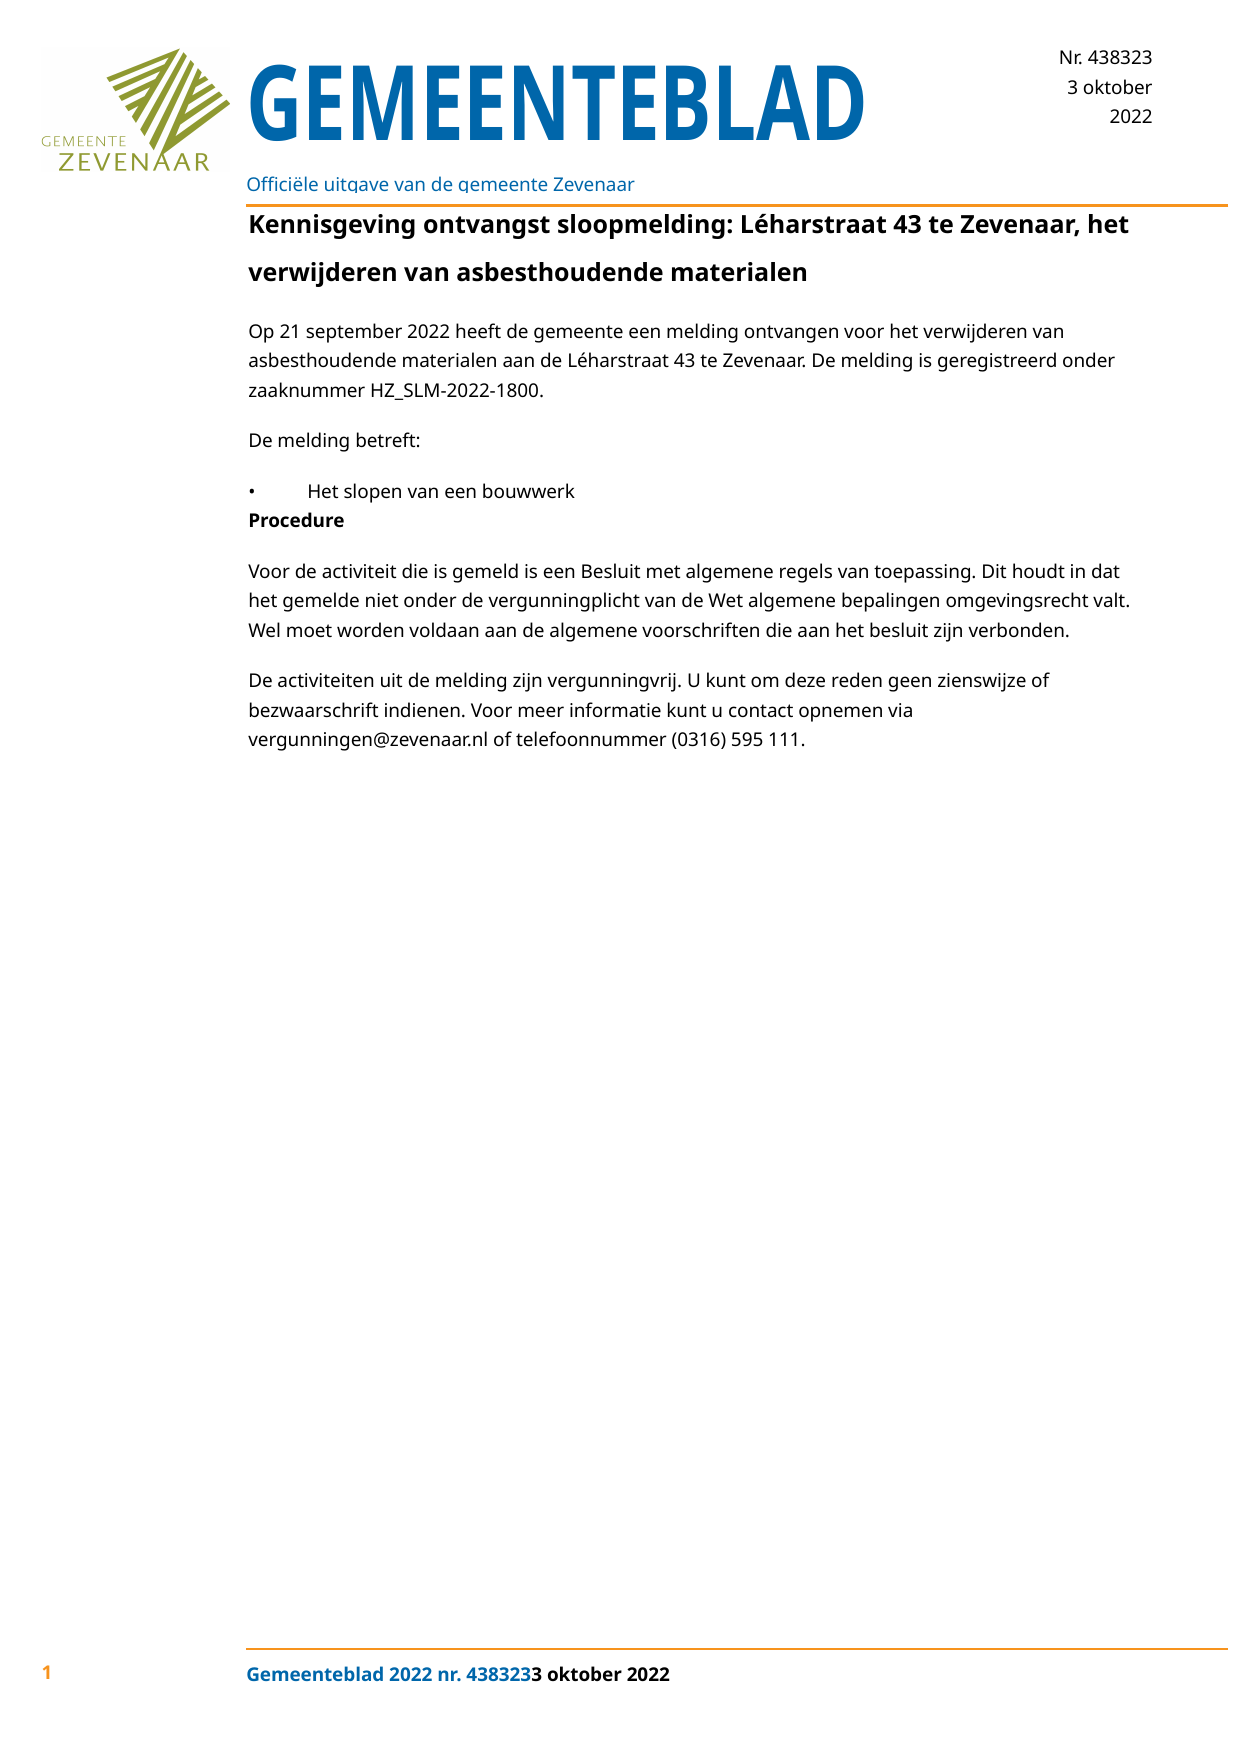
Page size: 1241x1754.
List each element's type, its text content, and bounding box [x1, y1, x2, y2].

picture [41, 47, 231, 172]
text Procedure [248, 507, 1152, 533]
list Het slopen van een bouwwerk [248, 478, 1152, 504]
text De activiteiten uit de melding zijn vergunningvrij. U kunt om deze reden geen zienswijze of bezwaarschrift indienen. Voor meer informatie kunt u contact opnemen via vergunningen@zevenaar.nl of telefoonnummer (0316) 595 111. [248, 667, 1152, 752]
text De melding betreft: [248, 427, 1152, 453]
text Op 21 september 2022 heeft de gemeente een melding ontvangen voor het verwijderen van asbesthoudende materialen aan de Léharstraat 43 te Zevenaar. De melding is geregistreerd onder zaaknummer HZ_SLM-2022-1800. [248, 318, 1152, 403]
text Kennisgeving ontvangst sloopmelding: Léharstraat 43 te Zevenaar, het verwijderen van asbesthoudende materialen [248, 207, 1152, 288]
text Voor de activiteit die is gemeld is een Besluit met algemene regels van toepassing. Dit houdt in dat het gemelde niet onder de vergunningplicht van de Wet algemene bepalingen omgevingsrecht valt. Wel moet worden voldaan aan de algemene voorschriften die aan het besluit zijn verbonden. [248, 558, 1152, 643]
